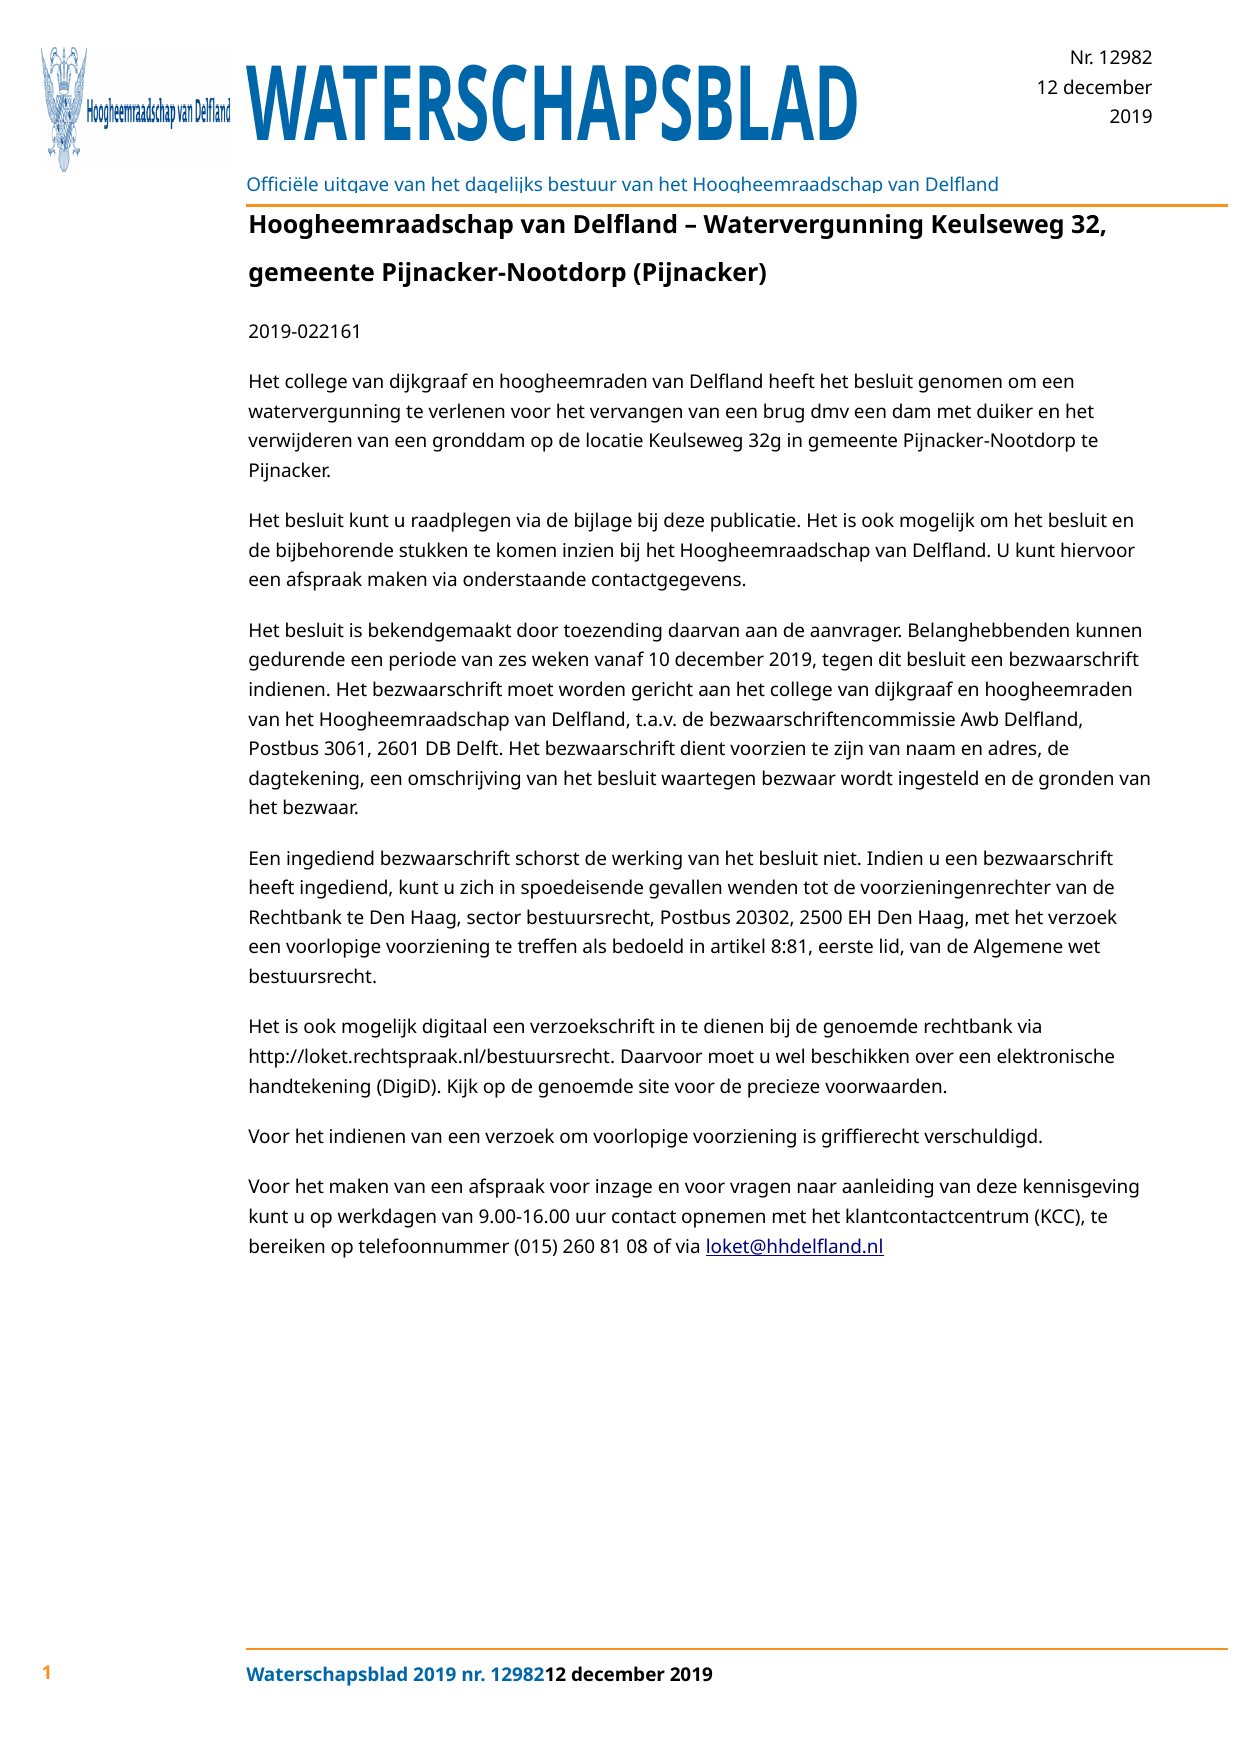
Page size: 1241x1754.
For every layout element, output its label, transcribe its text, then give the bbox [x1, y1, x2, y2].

text 2019-022161 [248, 318, 1152, 344]
text Voor het maken van een afspraak voor inzage en voor vragen naar aanleiding van deze kennisgeving kunt u op werkdagen van 9.00-16.00 uur contact opnemen met het klantcontactcentrum (KCC), te bereiken op telefoonnummer (015) 260 81 08 of via loket@hhdelfland.nl [248, 1174, 1152, 1259]
picture [41, 47, 231, 172]
text Het besluit kunt u raadplegen via de bijlage bij deze publicatie. Het is ook mogelijk om het besluit en de bijbehorende stukken te komen inzien bij het Hoogheemraadschap van Delfland. U kunt hiervoor een afspraak maken via onderstaande contactgegevens. [248, 507, 1152, 592]
text Hoogheemraadschap van Delfland – Watervergunning Keulseweg 32, gemeente Pijnacker-Nootdorp (Pijnacker) [248, 207, 1152, 288]
text Het is ook mogelijk digitaal een verzoekschrift in te dienen bij de genoemde rechtbank via http://loket.rechtspraak.nl/bestuursrecht. Daarvoor moet u wel beschikken over een elektronische handtekening (DigiD). Kijk op de genoemde site voor de precieze voorwaarden. [248, 1014, 1152, 1099]
text Het besluit is bekendgemaakt door toezending daarvan aan de aanvrager. Belanghebbenden kunnen gedurende een periode van zes weken vanaf 10 december 2019, tegen dit besluit een bezwaarschrift indienen. Het bezwaarschrift moet worden gericht aan het college van dijkgraaf en hoogheemraden van het Hoogheemraadschap van Delfland, t.a.v. de bezwaarschriftencommissie Awb Delfland, Postbus 3061, 2601 DB Delft. Het bezwaarschrift dient voorzien te zijn van naam en adres, de dagtekening, een omschrijving van het besluit waartegen bezwaar wordt ingesteld en de gronden van het bezwaar. [248, 617, 1152, 820]
text Het college van dijkgraaf en hoogheemraden van Delfland heeft het besluit genomen om een watervergunning te verlenen voor het vervangen van een brug dmv een dam met duiker en het verwijderen van een gronddam op de locatie Keulseweg 32g in gemeente Pijnacker-Nootdorp te Pijnacker. [248, 368, 1152, 483]
text Voor het indienen van een verzoek om voorlopige voorziening is griffierecht verschuldigd. [248, 1123, 1152, 1149]
text Een ingediend bezwaarschrift schorst de werking van het besluit niet. Indien u een bezwaarschrift heeft ingediend, kunt u zich in spoedeisende gevallen wenden tot de voorzieningenrechter van de Rechtbank te Den Haag, sector bestuursrecht, Postbus 20302, 2500 EH Den Haag, met het verzoek een voorlopige voorziening te treffen als bedoeld in artikel 8:81, eerste lid, van de Algemene wet bestuursrecht. [248, 845, 1152, 989]
